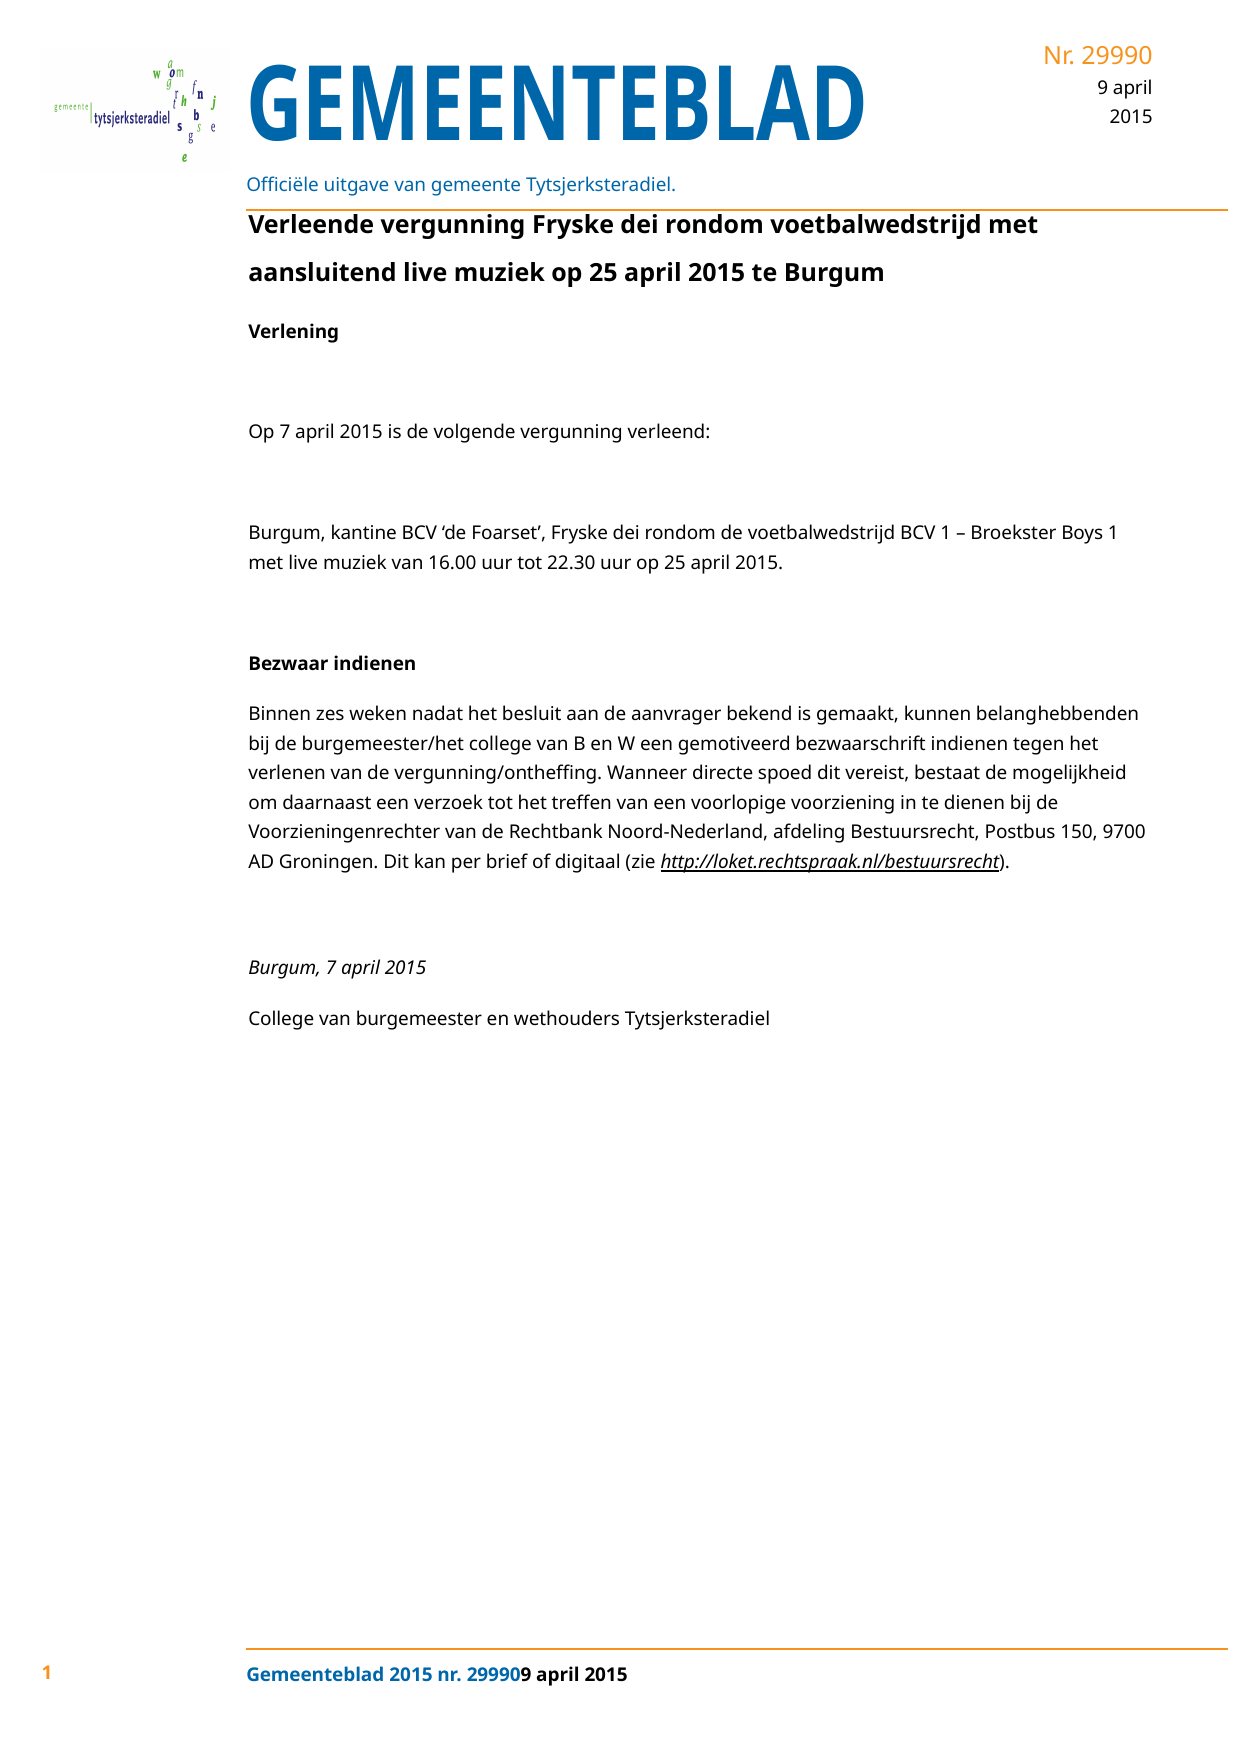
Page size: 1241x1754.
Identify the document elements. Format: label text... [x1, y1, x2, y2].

text Burgum, 7 april 2015 [248, 954, 1152, 980]
text Burgum, kantine BCV ‘de Foarset’, Fryske dei rondom de voetbalwedstrijd BCV 1 – Broekster Boys 1 met live muziek van 16.00 uur tot 22.30 uur op 25 april 2015. [248, 519, 1152, 575]
text Op 7 april 2015 is de volgende vergunning ver­leend: [248, 419, 1152, 444]
text College van burgemeester en wethouders Tytsjerksteradiel [248, 1006, 1152, 1031]
text Verleende vergunning Fryske dei rondom voetbalwedstrijd met aansluitend live muziek op 25 april 2015 te Burgum [248, 211, 1152, 288]
text Verlening [248, 318, 1152, 344]
picture [41, 47, 231, 172]
text Bezwaar indienen [248, 650, 1152, 676]
text Binnen zes weken nadat het besluit aan de aanvrager bekend is gemaakt, kunnen belang­hebbenden bij de burgemeester/het college van B en W een gemotiveerd bezwaarschrift indienen tegen het verlenen van de ver­gunning/ontheffing. Wanneer directe spoed dit vereist, bestaat de mogelijkheid om daarnaast een verzoek tot het treffen van een voorlopige voorziening in te dienen bij de Voorzieningenrechter van de Rechtbank Noord-Nederland, afdeling Bestuursrecht, Postbus 150, 9700 AD Groningen. Dit kan per brief of digitaal (zie http://loket.rechtspraak.nl/bestuursrecht). [248, 700, 1152, 874]
